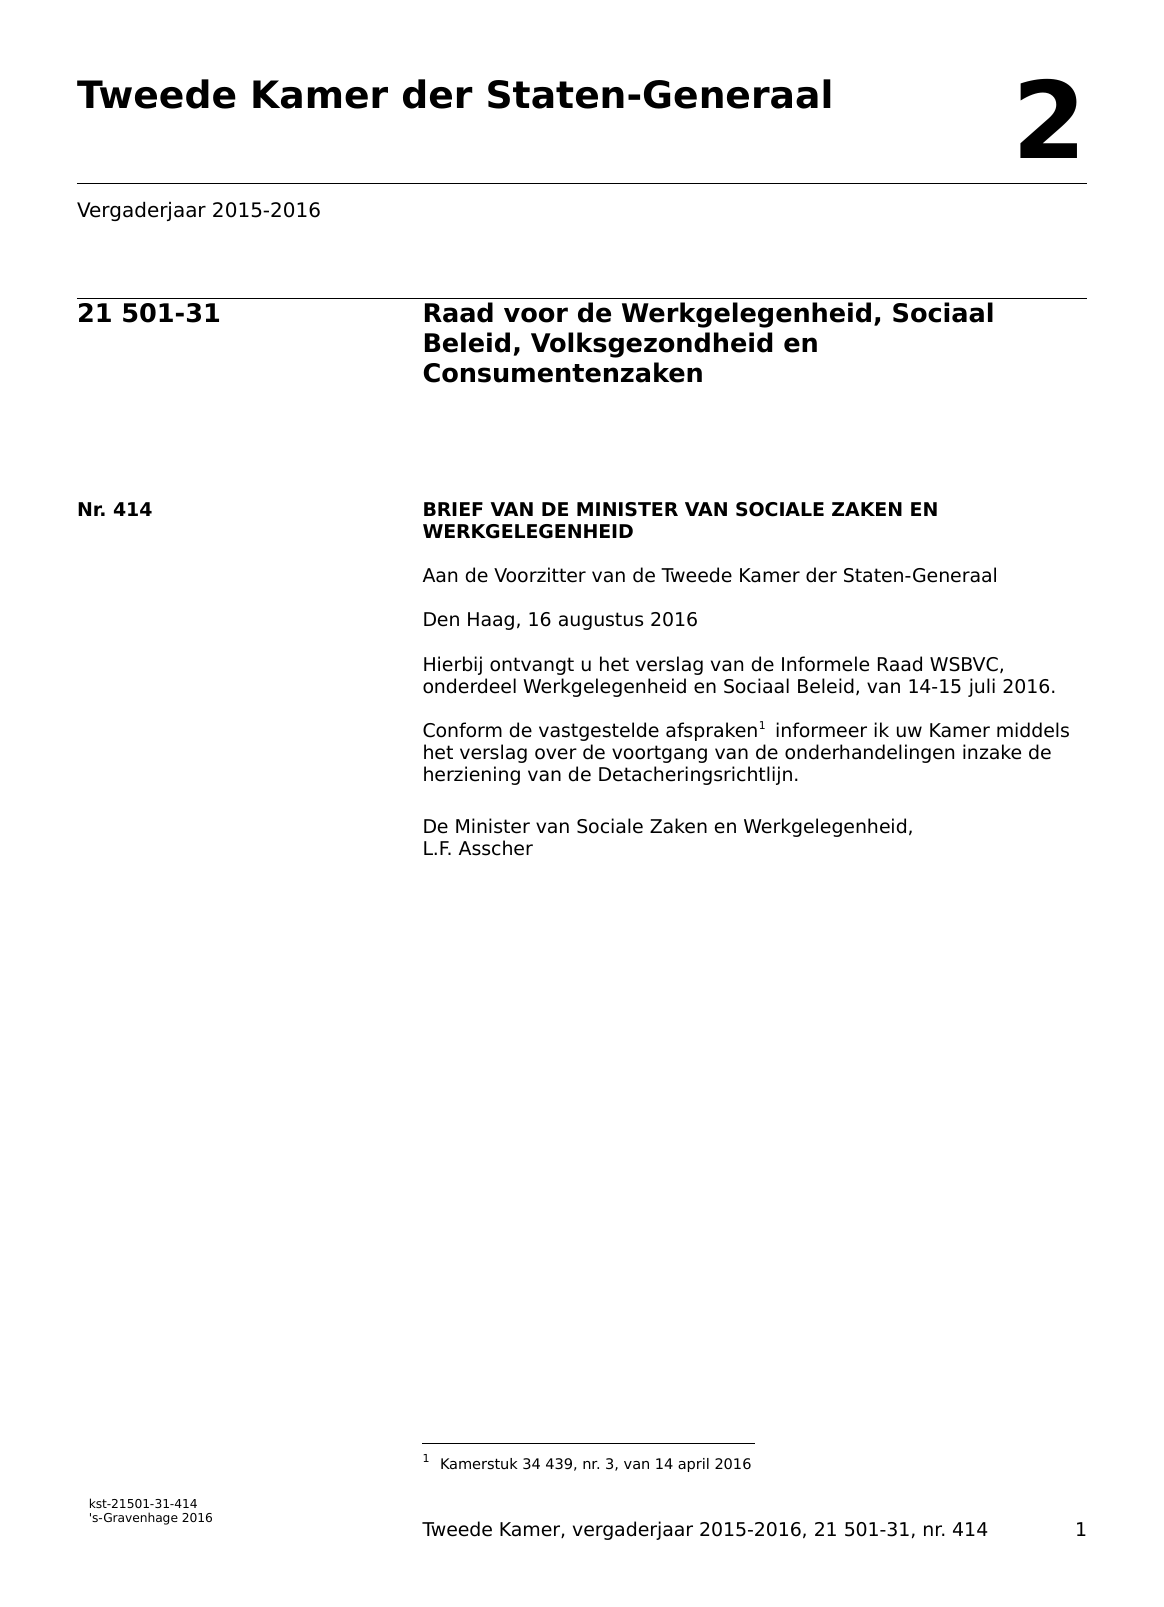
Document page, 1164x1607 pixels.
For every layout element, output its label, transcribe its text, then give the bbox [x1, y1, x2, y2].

text Aan de Voorzitter van de Tweede Kamer der Staten-Generaal [422, 565, 1087, 587]
subtitle Nr. 414 BRIEF VAN DE MINISTER VAN SOCIALE ZAKEN EN WERKGELEGENHEID [77, 499, 1087, 543]
subtitle 21 501-31 Raad voor de Werkgelegenheid, Sociaal Beleid, Volksgezondheid en Consumentenzaken [77, 299, 1087, 388]
text De Minister van Sociale Zaken en Werkgelegenheid, L.F. Asscher [422, 816, 1087, 859]
text Den Haag, 16 augustus 2016 [422, 609, 1087, 631]
table_header Tweede Kamer der Staten-Generaal [77, 59, 886, 183]
text 's-Gravenhage 2016 [88, 1511, 323, 1525]
text Hierbij ontvangt u het verslag van de Informele Raad WSBVC, onderdeel Werkgelegenheid en Sociaal Beleid, van 14-15 juli 2016. [422, 653, 1087, 697]
text Conform de vastgestelde afspraken informeer ik uw Kamer middels het verslag over de voortgang van de onderhandelingen inzake de herziening van de Detacheringsrichtlijn. [422, 720, 1087, 786]
table_cell Vergaderjaar 2015-2016 [77, 184, 1087, 298]
text kst-21501-31-414 [88, 1497, 323, 1511]
table_header 2 [886, 59, 1087, 183]
text Kamerstuk 34 439, nr. 3, van 14 april 2016 [422, 1452, 1087, 1474]
